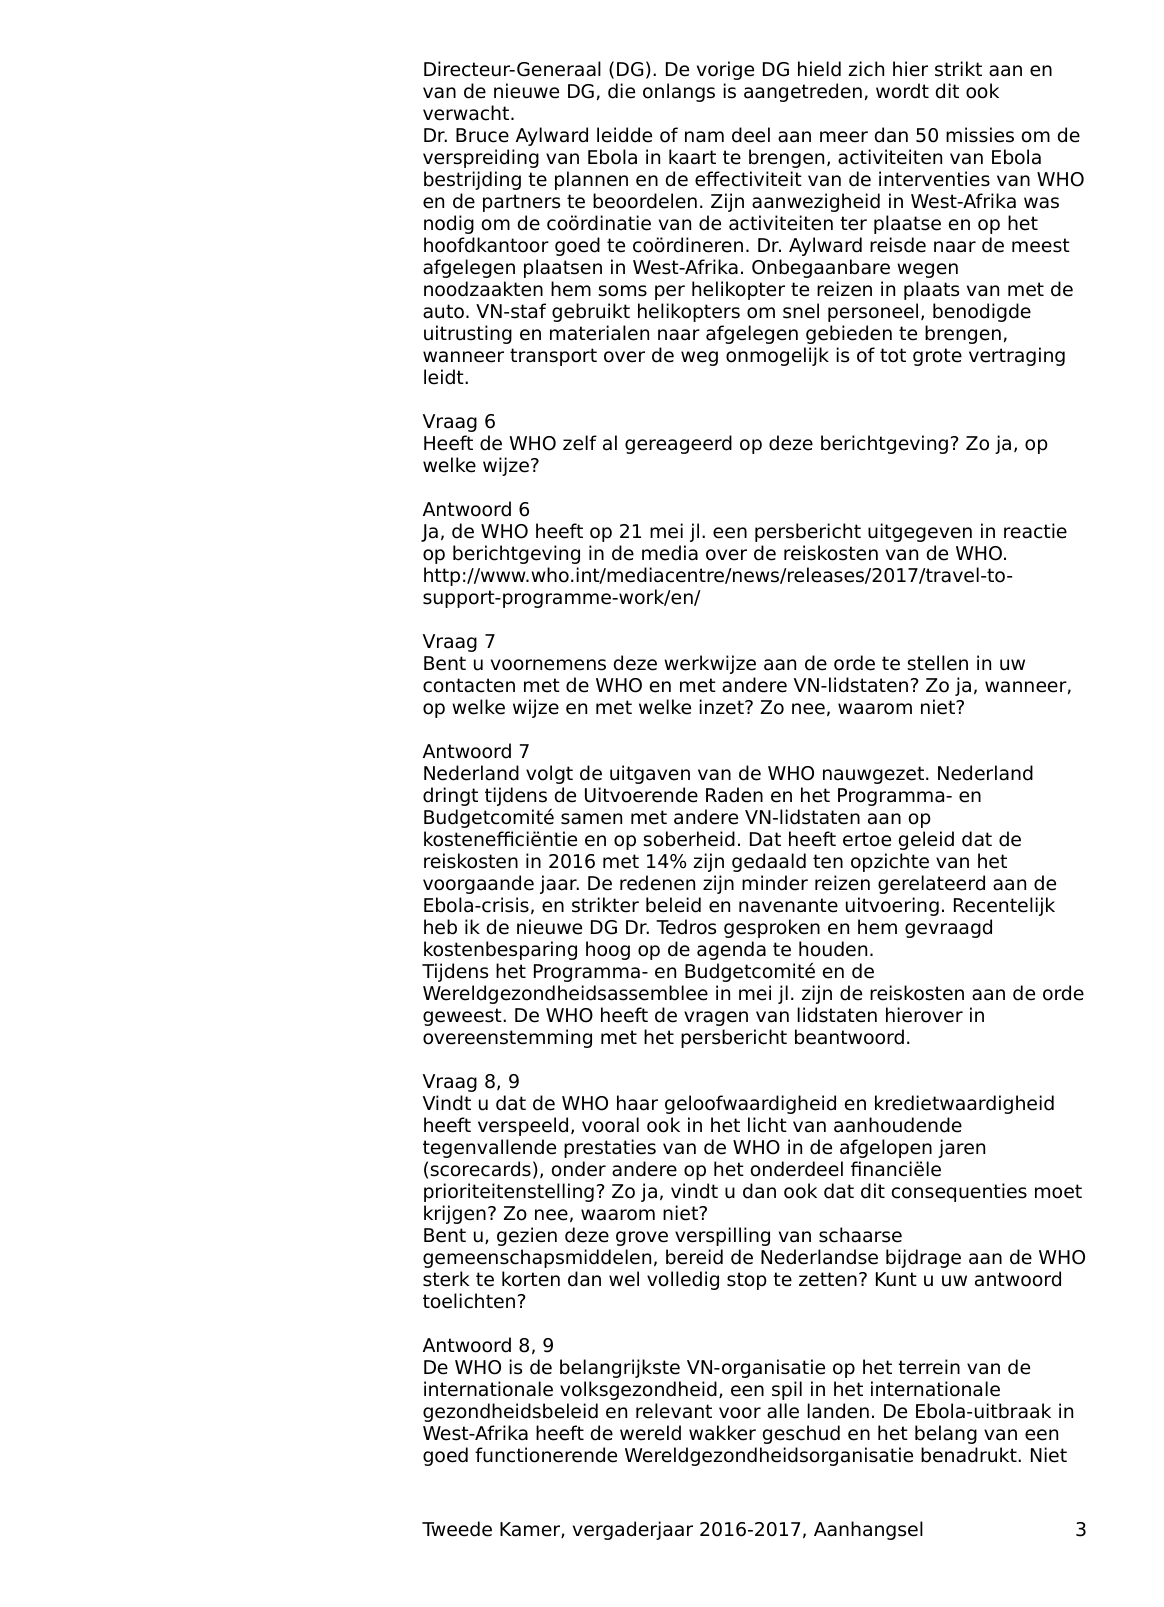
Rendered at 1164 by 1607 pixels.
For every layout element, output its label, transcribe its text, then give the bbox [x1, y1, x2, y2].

text Vindt u dat de WHO haar geloofwaardigheid en kredietwaardigheid heeft verspeeld, vooral ook in het licht van aanhoudende tegenvallende prestaties van de WHO in de afgelopen jaren (scorecards), onder andere op het onderdeel financiële prioriteitenstelling? Zo ja, vindt u dan ook dat dit consequenties moet krijgen? Zo nee, waarom niet? [422, 1093, 1087, 1225]
text Vraag 6 [422, 411, 1087, 433]
text Bent u voornemens deze werkwijze aan de orde te stellen in uw contacten met de WHO en met andere VN-lidstaten? Zo ja, wanneer, op welke wijze en met welke inzet? Zo nee, waarom niet? [422, 653, 1087, 719]
text Ja, de WHO heeft op 21 mei jl. een persbericht uitgegeven in reactie op berichtgeving in de media over de reiskosten van de WHO. [422, 521, 1087, 565]
text Directeur-Generaal (DG). De vorige DG hield zich hier strikt aan en van de nieuwe DG, die onlangs is aangetreden, wordt dit ook verwacht. [422, 59, 1087, 125]
text Vraag 7 [422, 631, 1087, 653]
text Vraag 8, 9 [422, 1071, 1087, 1093]
text De WHO is de belangrijkste VN-organisatie op het terrein van de internationale volksgezondheid, een spil in het internationale gezondheidsbeleid en relevant voor alle landen. De Ebola-uitbraak in West-Afrika heeft de wereld wakker geschud en het belang van een goed functionerende Wereldgezondheidsorganisatie benadrukt. Niet [422, 1357, 1087, 1467]
text Bent u, gezien deze grove verspilling van schaarse gemeenschapsmiddelen, bereid de Nederlandse bijdrage aan de WHO sterk te korten dan wel volledig stop te zetten? Kunt u uw antwoord toelichten? [422, 1225, 1087, 1313]
text Antwoord 7 [422, 741, 1087, 763]
text Heeft de WHO zelf al gereageerd op deze berichtgeving? Zo ja, op welke wijze? [422, 433, 1087, 477]
text http://www.who.int/mediacentre/news/releases/2017/travel-to-support-programme-work/en/ [422, 565, 1087, 609]
text Antwoord 6 [422, 499, 1087, 521]
text Nederland volgt de uitgaven van de WHO nauwgezet. Nederland dringt tijdens de Uitvoerende Raden en het Programma- en Budgetcomité samen met andere VN-lidstaten aan op kostenefficiëntie en op soberheid. Dat heeft ertoe geleid dat de reiskosten in 2016 met 14% zijn gedaald ten opzichte van het voorgaande jaar. De redenen zijn minder reizen gerelateerd aan de Ebola-crisis, en strikter beleid en navenante uitvoering. Recentelijk heb ik de nieuwe DG Dr. Tedros gesproken en hem gevraagd kostenbesparing hoog op de agenda te houden. [422, 763, 1087, 961]
text Tijdens het Programma- en Budgetcomité en de Wereldgezondheidsassemblee in mei jl. zijn de reiskosten aan de orde geweest. De WHO heeft de vragen van lidstaten hierover in overeenstemming met het persbericht beantwoord. [422, 961, 1087, 1049]
text Dr. Bruce Aylward leidde of nam deel aan meer dan 50 missies om de verspreiding van Ebola in kaart te brengen, activiteiten van Ebola bestrijding te plannen en de effectiviteit van de interventies van WHO en de partners te beoordelen. Zijn aanwezigheid in West-Afrika was nodig om de coördinatie van de activiteiten ter plaatse en op het hoofdkantoor goed te coördineren. Dr. Aylward reisde naar de meest afgelegen plaatsen in West-Afrika. Onbegaanbare wegen noodzaakten hem soms per helikopter te reizen in plaats van met de auto. VN-staf gebruikt helikopters om snel personeel, benodigde uitrusting en materialen naar afgelegen gebieden te brengen, wanneer transport over de weg onmogelijk is of tot grote vertraging leidt. [422, 125, 1087, 389]
text Antwoord 8, 9 [422, 1335, 1087, 1357]
